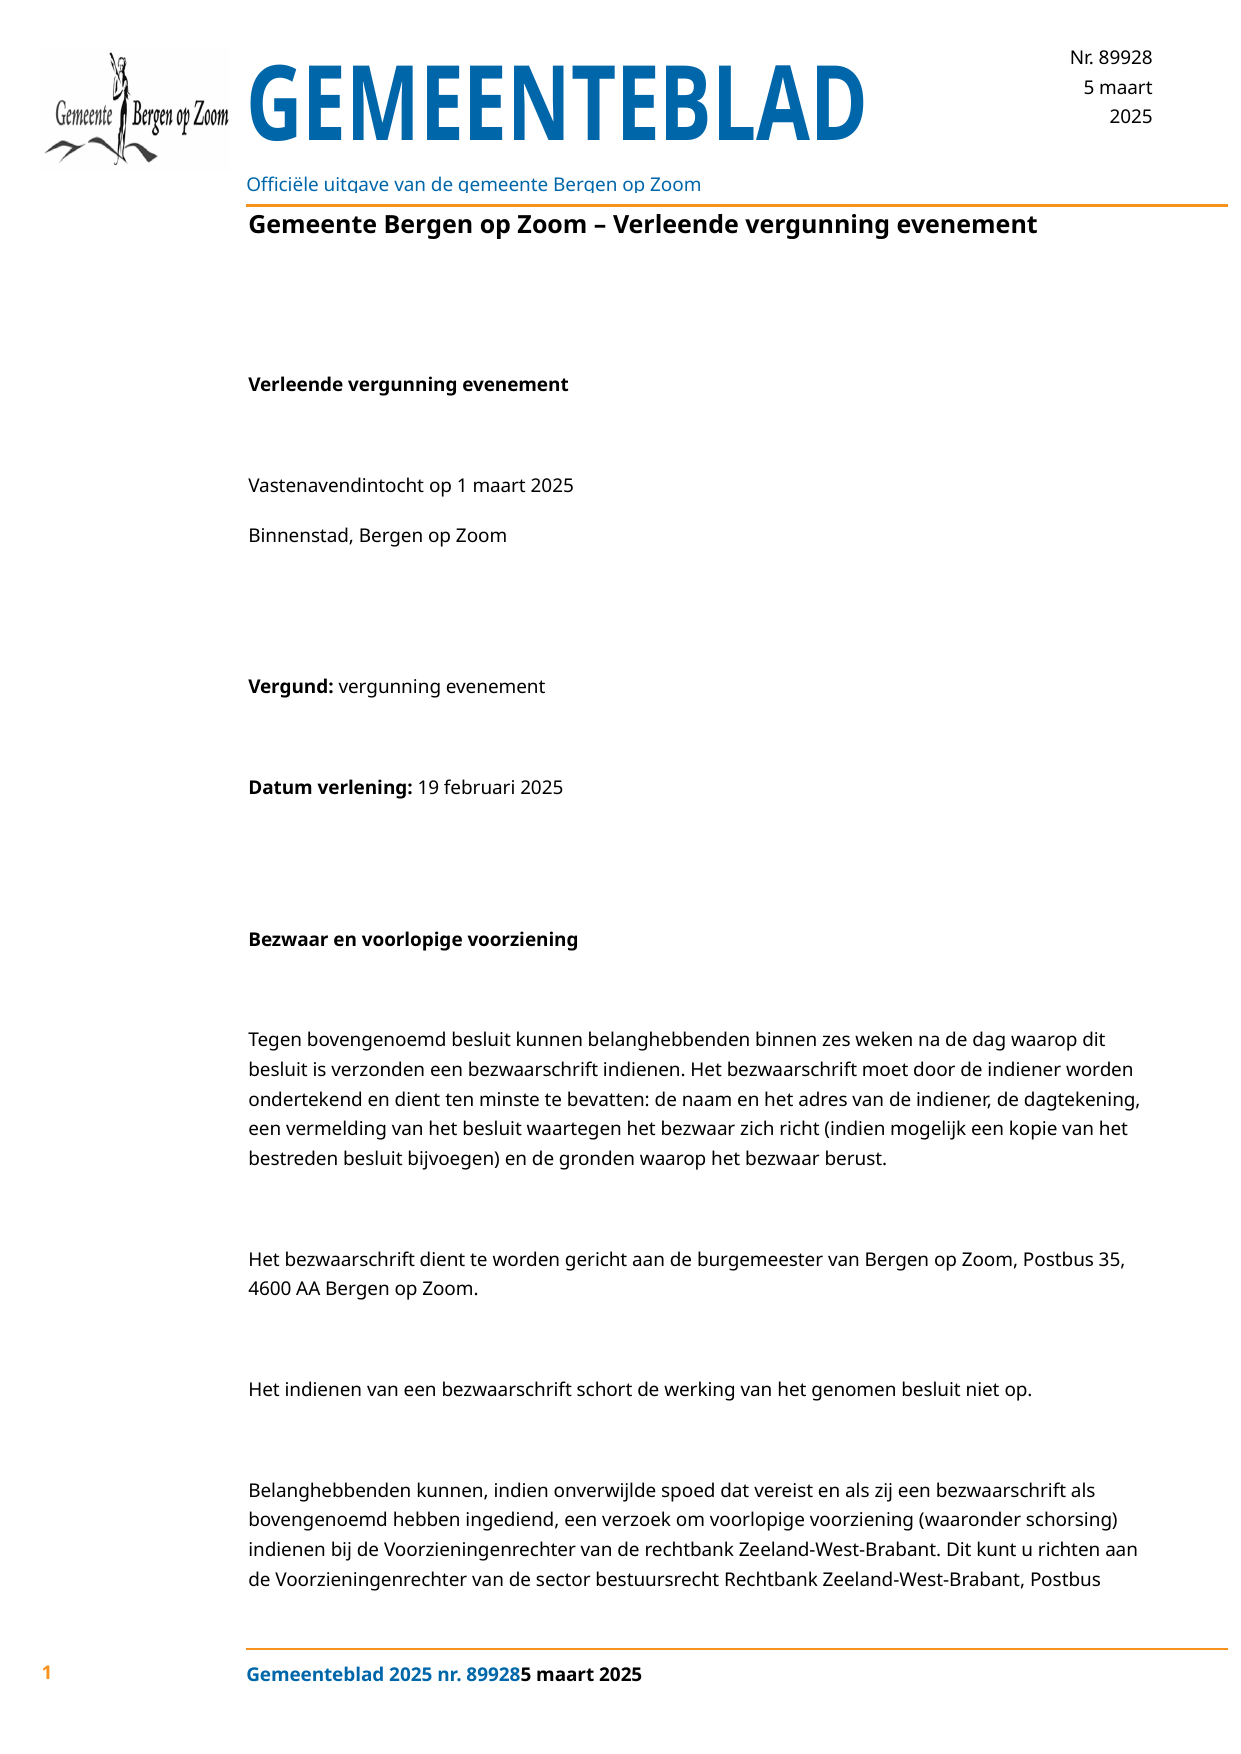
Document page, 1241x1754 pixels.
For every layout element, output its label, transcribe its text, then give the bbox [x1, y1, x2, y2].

text Vastenavendintocht op 1 maart 2025 [248, 472, 1152, 498]
text Belanghebbenden kunnen, indien onverwijlde spoed dat vereist en als zij een bezwaarschrift als bovengenoemd hebben ingediend, een verzoek om voorlopige voorziening (waaronder schorsing) indienen bij de Voorzieningenrechter van de rechtbank Zeeland-West-Brabant. Dit kunt u richten aan de Voorzieningenrechter van de sector bestuursrecht Rechtbank Zeeland-West-Brabant, Postbus [248, 1477, 1152, 1591]
text Het bezwaarschrift dient te worden gericht aan de burgemeester van Bergen op Zoom, Postbus 35, 4600 AA Bergen op Zoom. [248, 1246, 1152, 1301]
text Bezwaar en voorlopige voorziening [248, 926, 1152, 951]
text Gemeente Bergen op Zoom – Verleende vergunning evenement [248, 207, 1152, 241]
picture [41, 47, 231, 172]
text Het indienen van een bezwaarschrift schort de werking van het genomen besluit niet op. [248, 1376, 1152, 1402]
text Binnenstad, Bergen op Zoom [248, 522, 1152, 548]
text Tegen bovengenoemd besluit kunnen belanghebbenden binnen zes weken na de dag waarop dit besluit is verzonden een bezwaarschrift indienen. Het bezwaarschrift moet door de indiener worden ondertekend en dient ten minste te bevatten: de naam en het adres van de indiener, de dagtekening, een vermelding van het besluit waartegen het bezwaar zich richt (indien mogelijk een kopie van het bestreden besluit bijvoegen) en de gronden waarop het bezwaar berust. [248, 1027, 1152, 1171]
text Vergund: vergunning evenement [248, 674, 1152, 699]
text Verleende vergunning evenement [248, 371, 1152, 397]
text Datum verlening: 19 februari 2025 [248, 774, 1152, 800]
